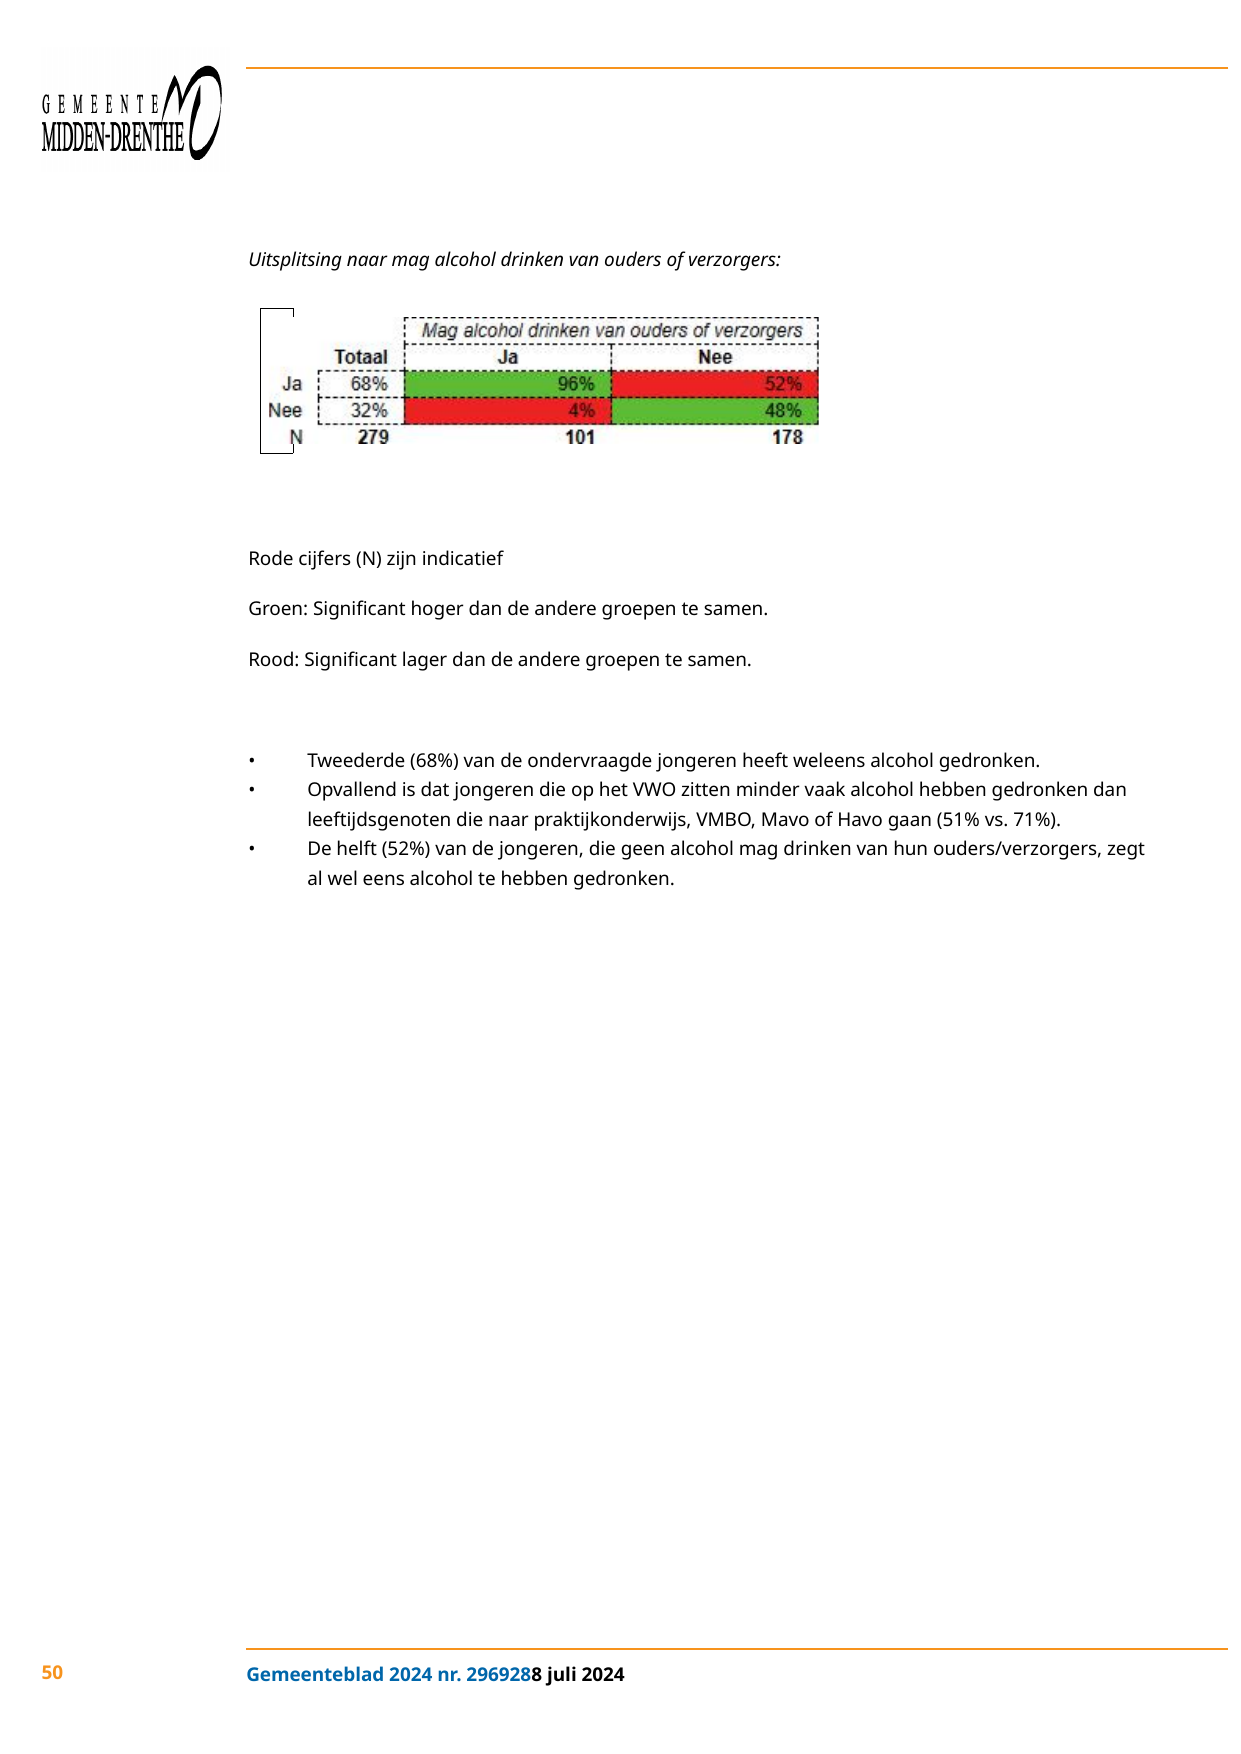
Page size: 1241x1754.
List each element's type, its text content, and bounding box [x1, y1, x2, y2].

list Tweederde (68%) van de ondervraagde jongeren heeft weleens alcohol gedronken. [248, 747, 1152, 773]
text Rood: Significant lager dan de andere groepen te samen. [248, 646, 1152, 672]
text Groen: Significant hoger dan de andere groepen te samen. [248, 596, 1152, 621]
list De helft (52%) van de jongeren, die geen alcohol mag drinken van hun ouders/verzorgers, zegt al wel eens alcohol te hebben gedronken. [248, 836, 1152, 891]
list Opvallend is dat jongeren die op het VWO zitten minder vaak alcohol hebben gedronken dan leeftijdsgenoten die naar praktijkonderwijs, VMBO, Mavo of Havo gaan (51% vs. 71%). [248, 776, 1152, 832]
text Rode cijfers (N) zijn indicatief [248, 545, 1152, 571]
text Uitsplitsing naar mag alcohol drinken van ouders of verzorgers: [248, 246, 1152, 272]
picture [268, 317, 819, 444]
picture [41, 47, 231, 172]
